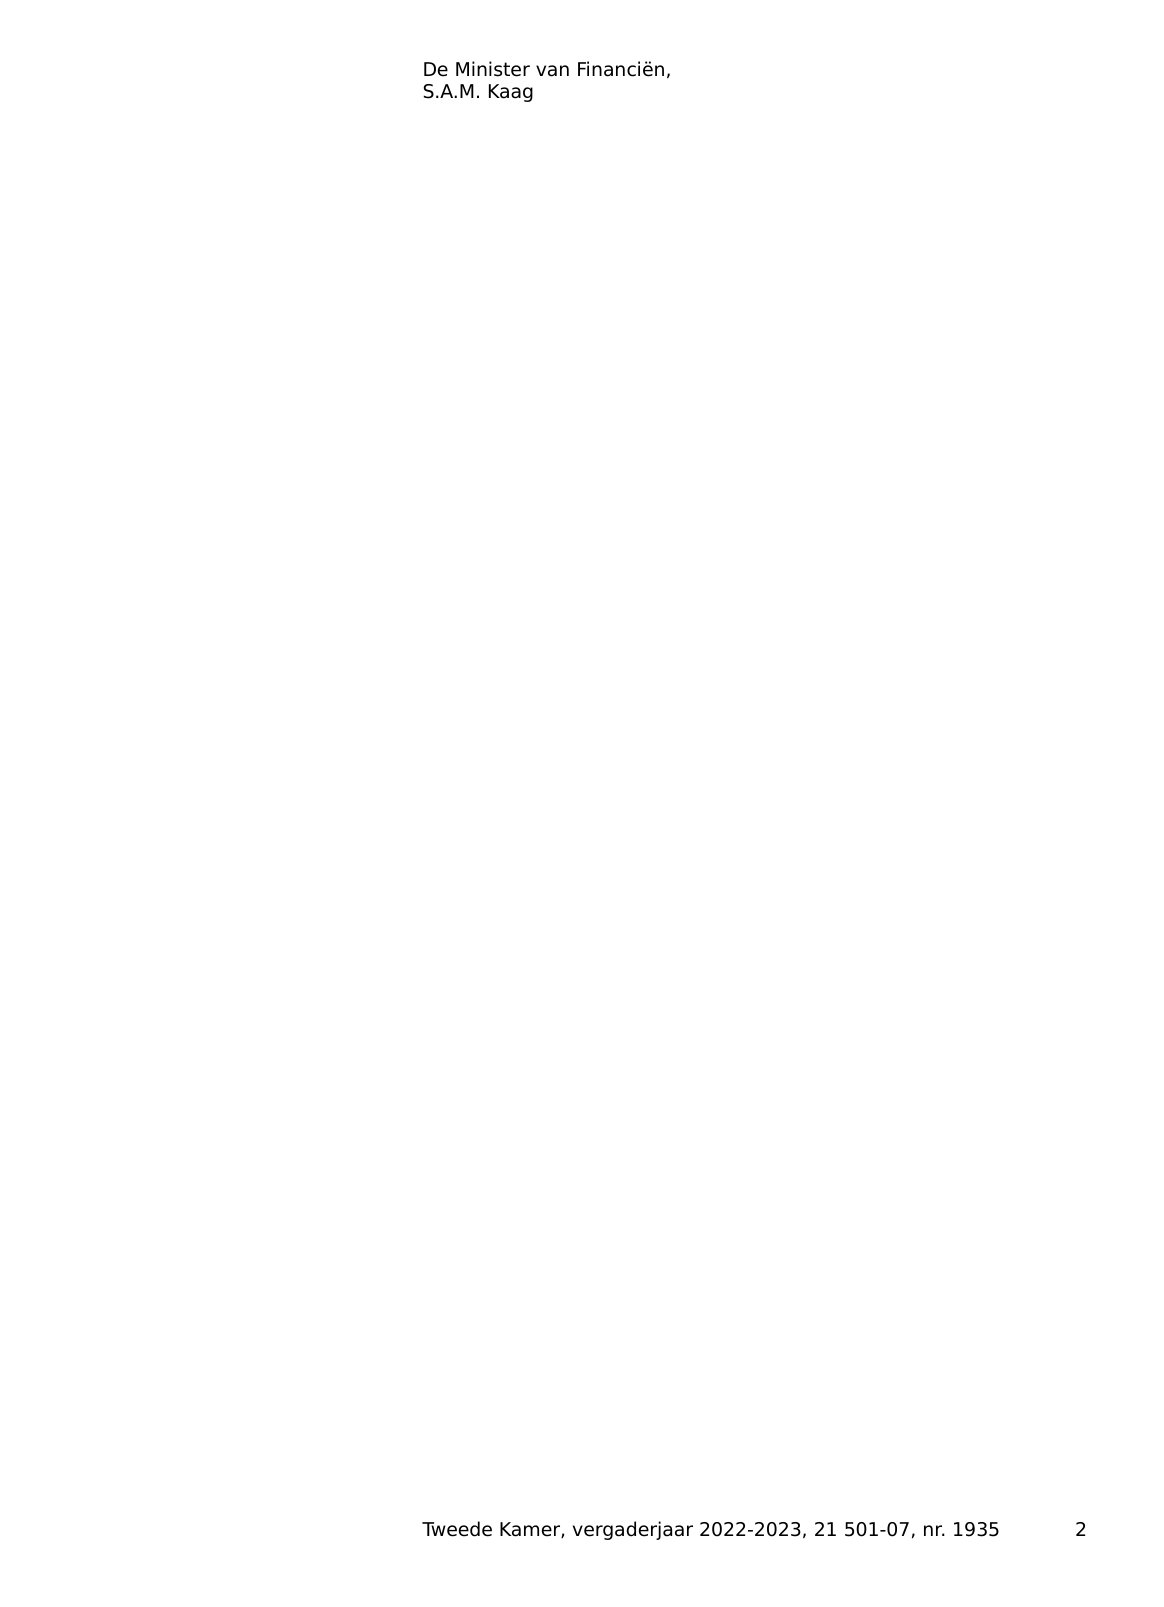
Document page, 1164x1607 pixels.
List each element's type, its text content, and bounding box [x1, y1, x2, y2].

text De Minister van Financiën, S.A.M. Kaag [422, 59, 1087, 103]
